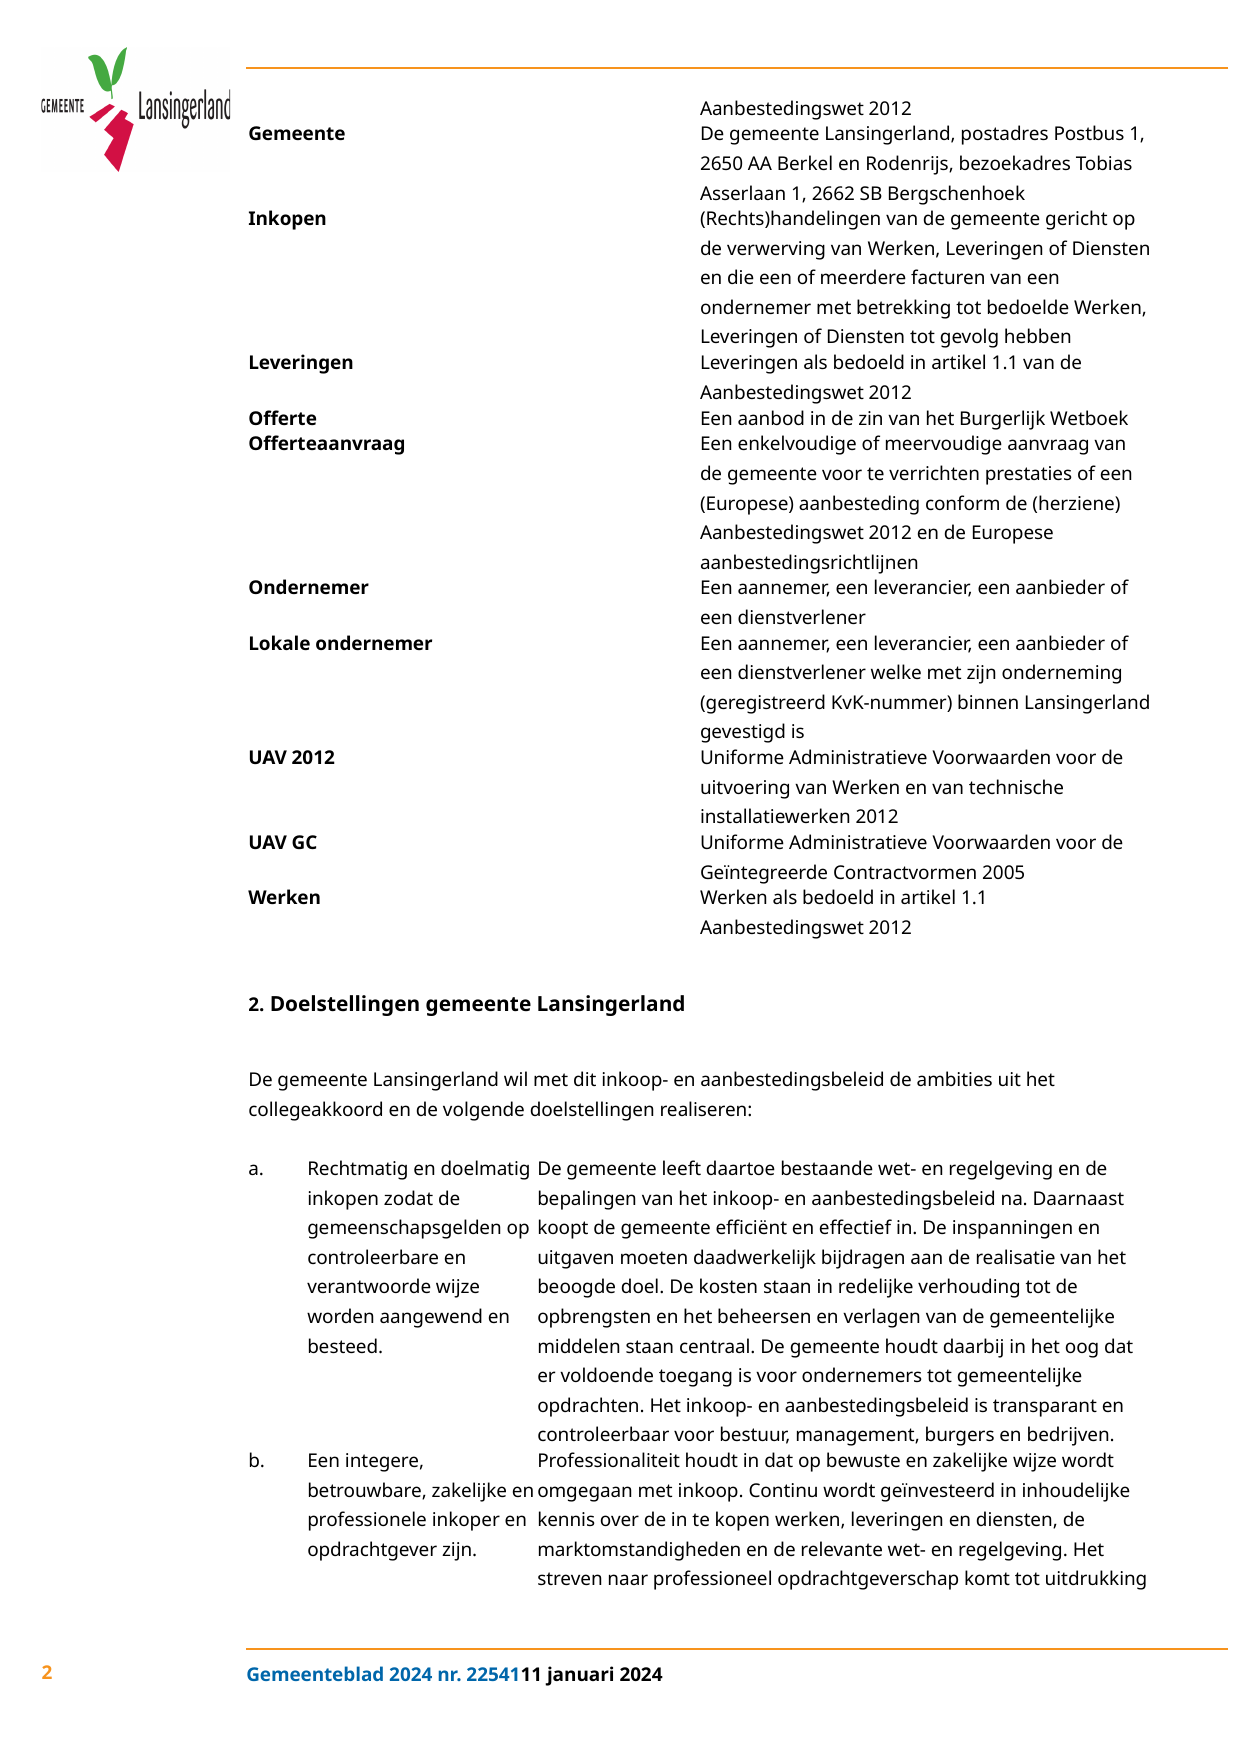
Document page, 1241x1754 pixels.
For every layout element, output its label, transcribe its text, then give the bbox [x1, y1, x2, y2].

table_cell De gemeente Lansingerland, postadres Postbus 1, 2650 AA Berkel en Rodenrijs, bezoekadres Tobias Asserlaan 1, 2662 SB Bergschenhoek [700, 121, 1152, 205]
table_header Rechtmatig en doelmatig inkopen zodat de gemeenschapsgelden op controleerbare en verantwoorde wijze worden aangewend en besteed. [248, 1155, 537, 1447]
table_cell Lokale ondernemer [248, 630, 700, 744]
table_cell Inkopen [248, 205, 700, 349]
table_cell UAV GC [248, 829, 700, 884]
table_cell UAV 2012 [248, 744, 700, 829]
table_cell Een aannemer, een leverancier, een aanbieder of een dienstverlener welke met zijn onderneming (geregistreerd KvK-nummer) binnen Lansingerland gevestigd is [700, 630, 1152, 744]
table_cell Ondernemer [248, 575, 700, 630]
table_cell Gemeente [248, 121, 700, 205]
table_cell Een enkelvoudige of meervoudige aanvraag van de gemeente voor te verrichten prestaties of een (Europese) aanbesteding conform de (herziene) Aanbestedingswet 2012 en de Europese aanbestedingsrichtlijnen [700, 431, 1152, 574]
table_header De gemeente leeft daartoe bestaande wet- en regelgeving en de bepalingen van het inkoop- en aanbestedingsbeleid na. Daarnaast koopt de gemeente efficiënt en effectief in. De inspanningen en uitgaven moeten daadwerkelijk bijdragen aan de realisatie van het beoogde doel. De kosten staan in redelijke verhouding tot de opbrengsten en het beheersen en verlagen van de gemeentelijke middelen staan centraal. De gemeente houdt daarbij in het oog dat er voldoende toegang is voor ondernemers tot gemeentelijke opdrachten. Het inkoop- en aanbestedingsbeleid is transparant en controleerbaar voor bestuur, management, burgers en bedrijven. [537, 1155, 1152, 1447]
table_cell Professionaliteit houdt in dat op bewuste en zakelijke wijze wordt omgegaan met inkoop. Continu wordt geïnvesteerd in inhoudelijke kennis over de in te kopen werken, leveringen en diensten, de marktomstandigheden en de relevante wet- en regelgeving. Het streven naar professioneel opdrachtgeverschap komt tot uitdrukking [537, 1447, 1152, 1591]
table_cell Leveringen als bedoeld in artikel 1.1 van de Aanbestedingswet 2012 [700, 350, 1152, 405]
table_cell Een aannemer, een leverancier, een aanbieder of een dienstverlener [700, 575, 1152, 630]
table_cell Uniforme Administratieve Voorwaarden voor de uitvoering van Werken en van technische installatiewerken 2012 [700, 744, 1152, 829]
table_cell [248, 95, 700, 121]
table_cell Uniforme Administratieve Voorwaarden voor de Geïntegreerde Contractvormen 2005 [700, 829, 1152, 884]
table_cell (Rechts)handelingen van de gemeente gericht op de verwerving van Werken, Leveringen of Diensten en die een of meerdere facturen van een ondernemer met betrekking tot bedoelde Werken, Leveringen of Diensten tot gevolg hebben [700, 205, 1152, 349]
table_cell Een integere, betrouwbare, zakelijke en professionele inkoper en opdrachtgever zijn. [248, 1447, 537, 1591]
picture [41, 47, 231, 172]
table_cell Aanbestedingswet 2012 [700, 95, 1152, 121]
table_cell Offerte [248, 405, 700, 431]
table_cell Werken als bedoeld in artikel 1.1 Aanbestedingswet 2012 [700, 885, 1152, 940]
table_cell Werken [248, 885, 700, 940]
table_cell Een aanbod in de zin van het Burgerlijk Wetboek [700, 405, 1152, 431]
text De gemeente Lansingerland wil met dit inkoop- en aanbestedingsbeleid de ambities uit het collegeakkoord en de volgende doelstellingen realiseren: [248, 1066, 1152, 1122]
table_cell Leveringen [248, 350, 700, 405]
text 2. Doelstellingen gemeente Lansingerland [248, 989, 1152, 1017]
table_cell Offerteaanvraag [248, 431, 700, 574]
